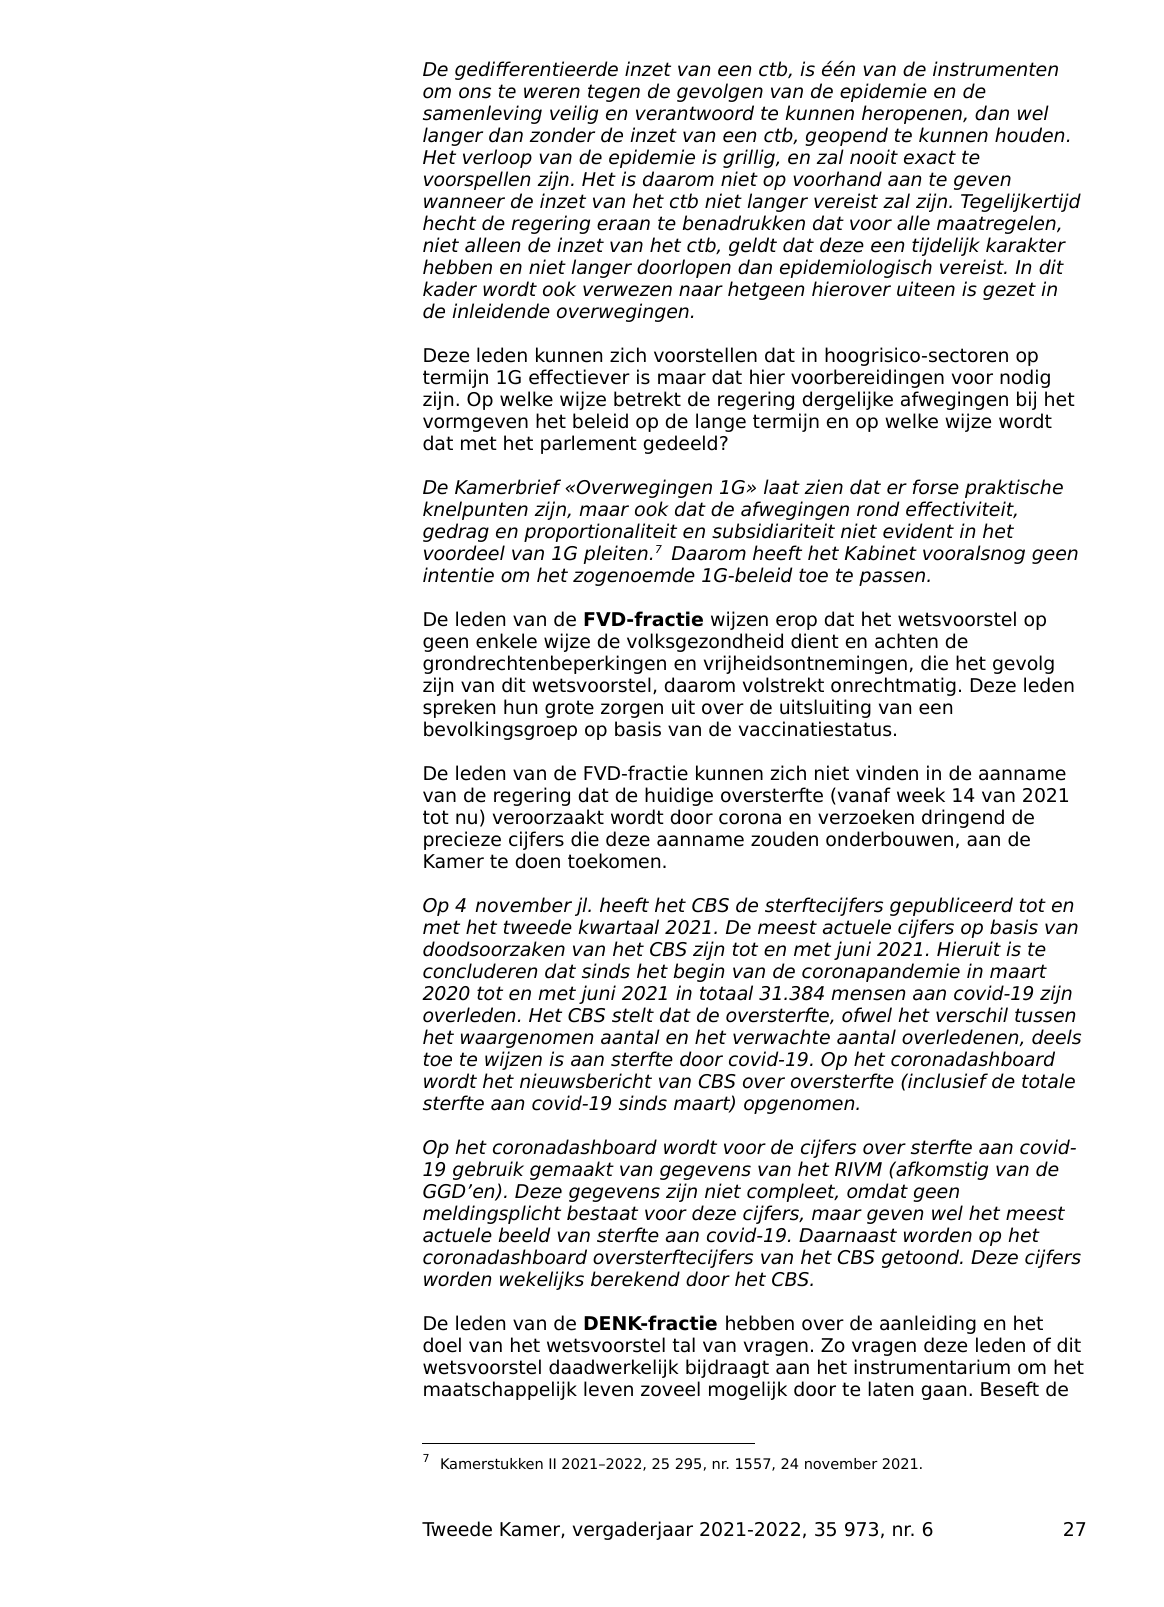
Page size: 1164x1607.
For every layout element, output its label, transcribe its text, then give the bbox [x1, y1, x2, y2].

text De gedifferentieerde inzet van een ctb, is één van de instrumenten om ons te weren tegen de gevolgen van de epidemie en de samenleving veilig en verantwoord te kunnen heropenen, dan wel langer dan zonder de inzet van een ctb, geopend te kunnen houden. Het verloop van de epidemie is grillig, en zal nooit exact te voorspellen zijn. Het is daarom niet op voorhand aan te geven wanneer de inzet van het ctb niet langer vereist zal zijn. Tegelijkertijd hecht de regering eraan te benadrukken dat voor alle maatregelen, niet alleen de inzet van het ctb, geldt dat deze een tijdelijk karakter hebben en niet langer doorlopen dan epidemiologisch vereist. In dit kader wordt ook verwezen naar hetgeen hierover uiteen is gezet in de inleidende overwegingen. [422, 59, 1087, 323]
text De Kamerbrief «Overwegingen 1G» laat zien dat er forse praktische knelpunten zijn, maar ook dat de afwegingen rond effectiviteit, gedrag en proportionaliteit en subsidiariteit niet evident in het voordeel van 1G pleiten. Daarom heeft het Kabinet vooralsnog geen intentie om het zogenoemde 1G-beleid toe te passen. [422, 477, 1087, 587]
text De leden van de DENK-fractie hebben over de aanleiding en het doel van het wetsvoorstel tal van vragen. Zo vragen deze leden of dit wetsvoorstel daadwerkelijk bijdraagt aan het instrumentarium om het maatschappelijk leven zoveel mogelijk door te laten gaan. Beseft de [422, 1313, 1087, 1401]
text Op het coronadashboard wordt voor de cijfers over sterfte aan covid-19 gebruik gemaakt van gegevens van het RIVM (afkomstig van de GGD’en). Deze gegevens zijn niet compleet, omdat geen meldingsplicht bestaat voor deze cijfers, maar geven wel het meest actuele beeld van sterfte aan covid-19. Daarnaast worden op het coronadashboard oversterftecijfers van het CBS getoond. Deze cijfers worden wekelijks berekend door het CBS. [422, 1137, 1087, 1291]
text Kamerstukken II 2021–2022, 25 295, nr. 1557, 24 november 2021. [422, 1452, 1087, 1474]
text De leden van de FVD-fractie kunnen zich niet vinden in de aanname van de regering dat de huidige oversterfte (vanaf week 14 van 2021 tot nu) veroorzaakt wordt door corona en verzoeken dringend de precieze cijfers die deze aanname zouden onderbouwen, aan de Kamer te doen toekomen. [422, 763, 1087, 873]
text Deze leden kunnen zich voorstellen dat in hoogrisico-sectoren op termijn 1G effectiever is maar dat hier voorbereidingen voor nodig zijn. Op welke wijze betrekt de regering dergelijke afwegingen bij het vormgeven het beleid op de lange termijn en op welke wijze wordt dat met het parlement gedeeld? [422, 345, 1087, 455]
text De leden van de FVD-fractie wijzen erop dat het wetsvoorstel op geen enkele wijze de volksgezondheid dient en achten de grondrechtenbeperkingen en vrijheidsontnemingen, die het gevolg zijn van dit wetsvoorstel, daarom volstrekt onrechtmatig. Deze leden spreken hun grote zorgen uit over de uitsluiting van een bevolkingsgroep op basis van de vaccinatiestatus. [422, 609, 1087, 741]
text Op 4 november jl. heeft het CBS de sterftecijfers gepubliceerd tot en met het tweede kwartaal 2021. De meest actuele cijfers op basis van doodsoorzaken van het CBS zijn tot en met juni 2021. Hieruit is te concluderen dat sinds het begin van de coronapandemie in maart 2020 tot en met juni 2021 in totaal 31.384 mensen aan covid-19 zijn overleden. Het CBS stelt dat de oversterfte, ofwel het verschil tussen het waargenomen aantal en het verwachte aantal overledenen, deels toe te wijzen is aan sterfte door covid-19. Op het coronadashboard wordt het nieuwsbericht van CBS over oversterfte (inclusief de totale sterfte aan covid-19 sinds maart) opgenomen. [422, 895, 1087, 1115]
